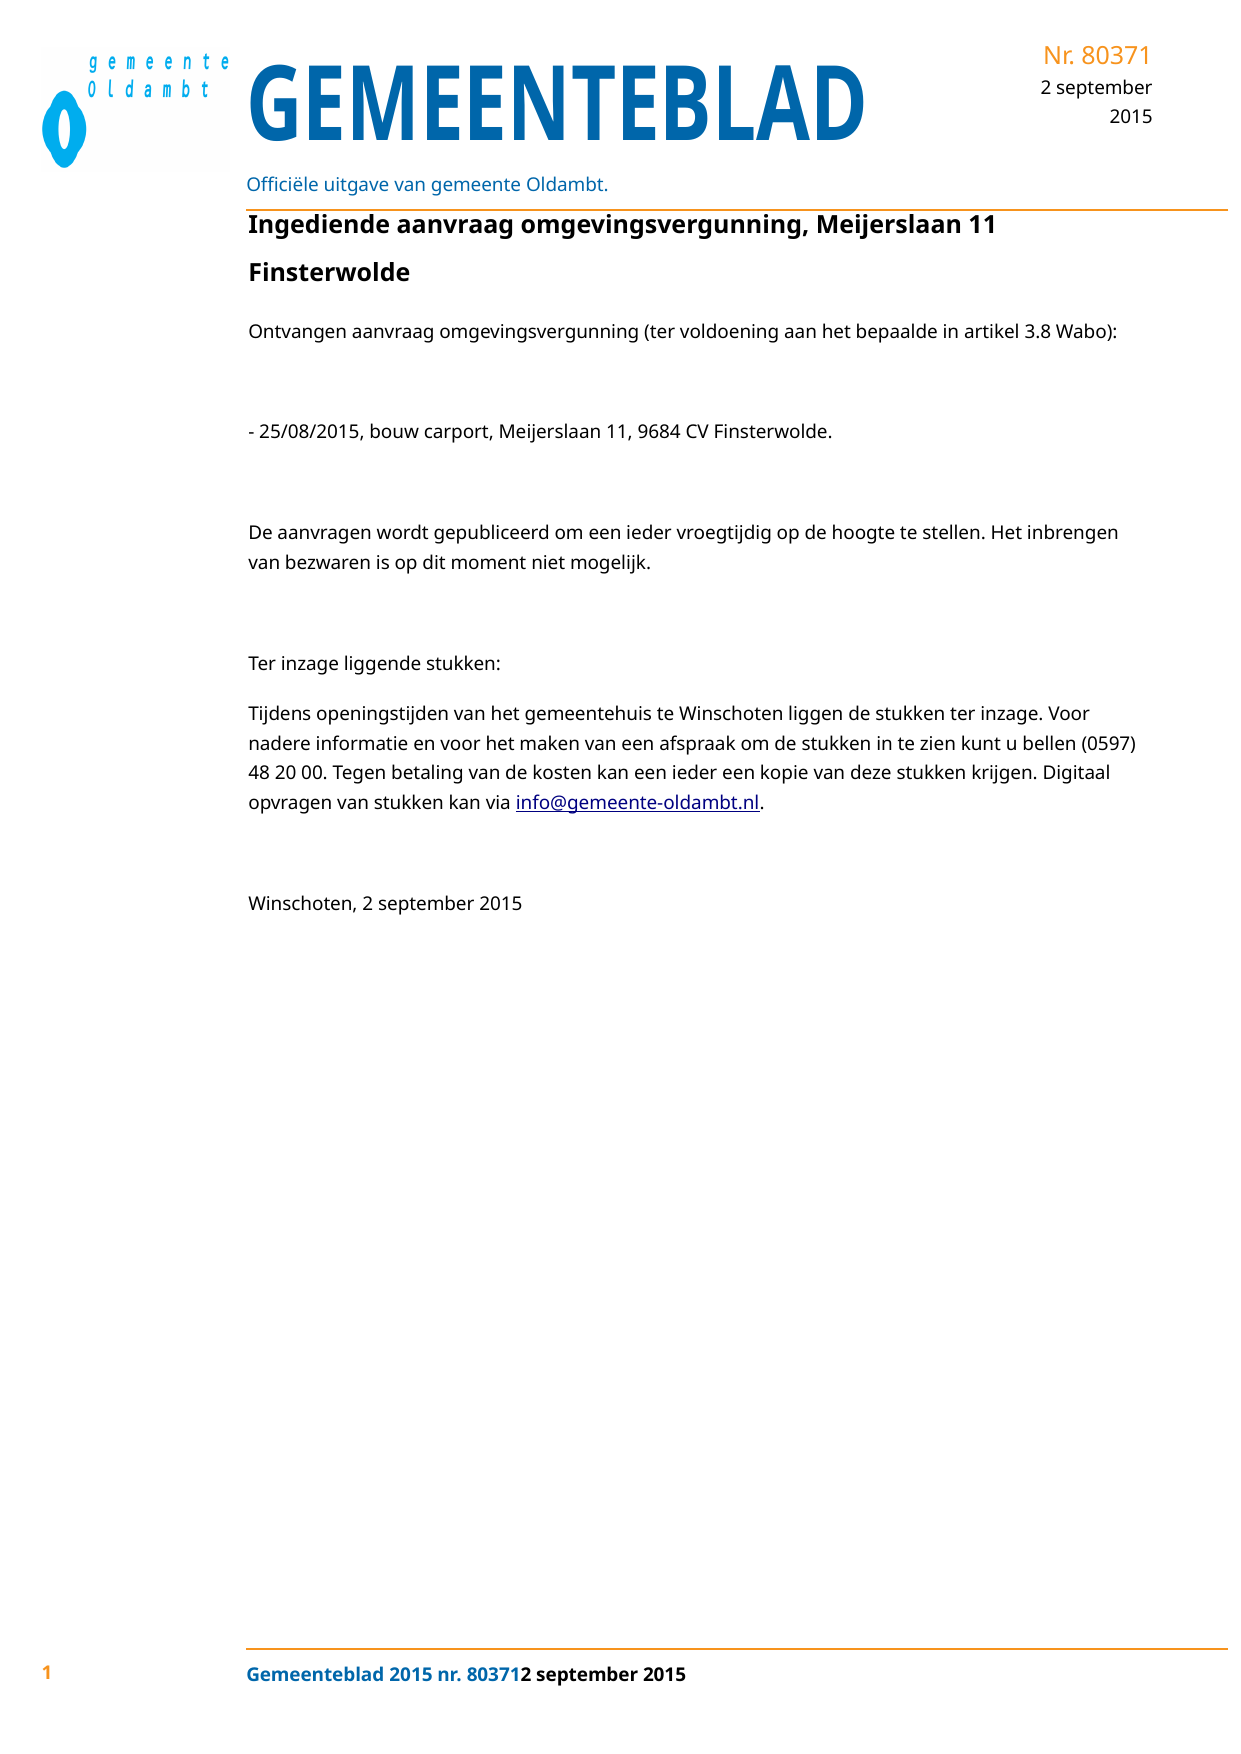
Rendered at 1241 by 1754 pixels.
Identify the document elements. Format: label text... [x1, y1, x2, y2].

text Ingediende aanvraag omgevingsvergunning, Meijerslaan 11 Finsterwolde [248, 211, 1152, 288]
text - 25/08/2015, bouw carport, Meijerslaan 11, 9684 CV Finsterwolde. [248, 419, 1152, 444]
text Tijdens openingstijden van het gemeentehuis te Winschoten liggen de stukken ter inzage. Voor nadere informatie en voor het maken van een afspraak om de stukken in te zien kunt u bellen (0597) 48 20 00. Tegen betaling van de kosten kan een ieder een kopie van deze stukken krijgen. Digitaal opvragen van stukken kan via info@gemeente-oldambt.nl. [248, 700, 1152, 815]
text Ter inzage liggende stukken: [248, 650, 1152, 676]
text De aanvragen wordt gepubliceerd om een ieder vroegtijdig op de hoogte te stellen. Het inbrengen van bezwaren is op dit moment niet mogelijk. [248, 519, 1152, 575]
text Ontvangen aanvraag omgevingsvergunning (ter voldoening aan het bepaalde in artikel 3.8 Wabo): [248, 318, 1152, 344]
text Winschoten, 2 september 2015 [248, 890, 1152, 916]
picture [41, 47, 231, 172]
